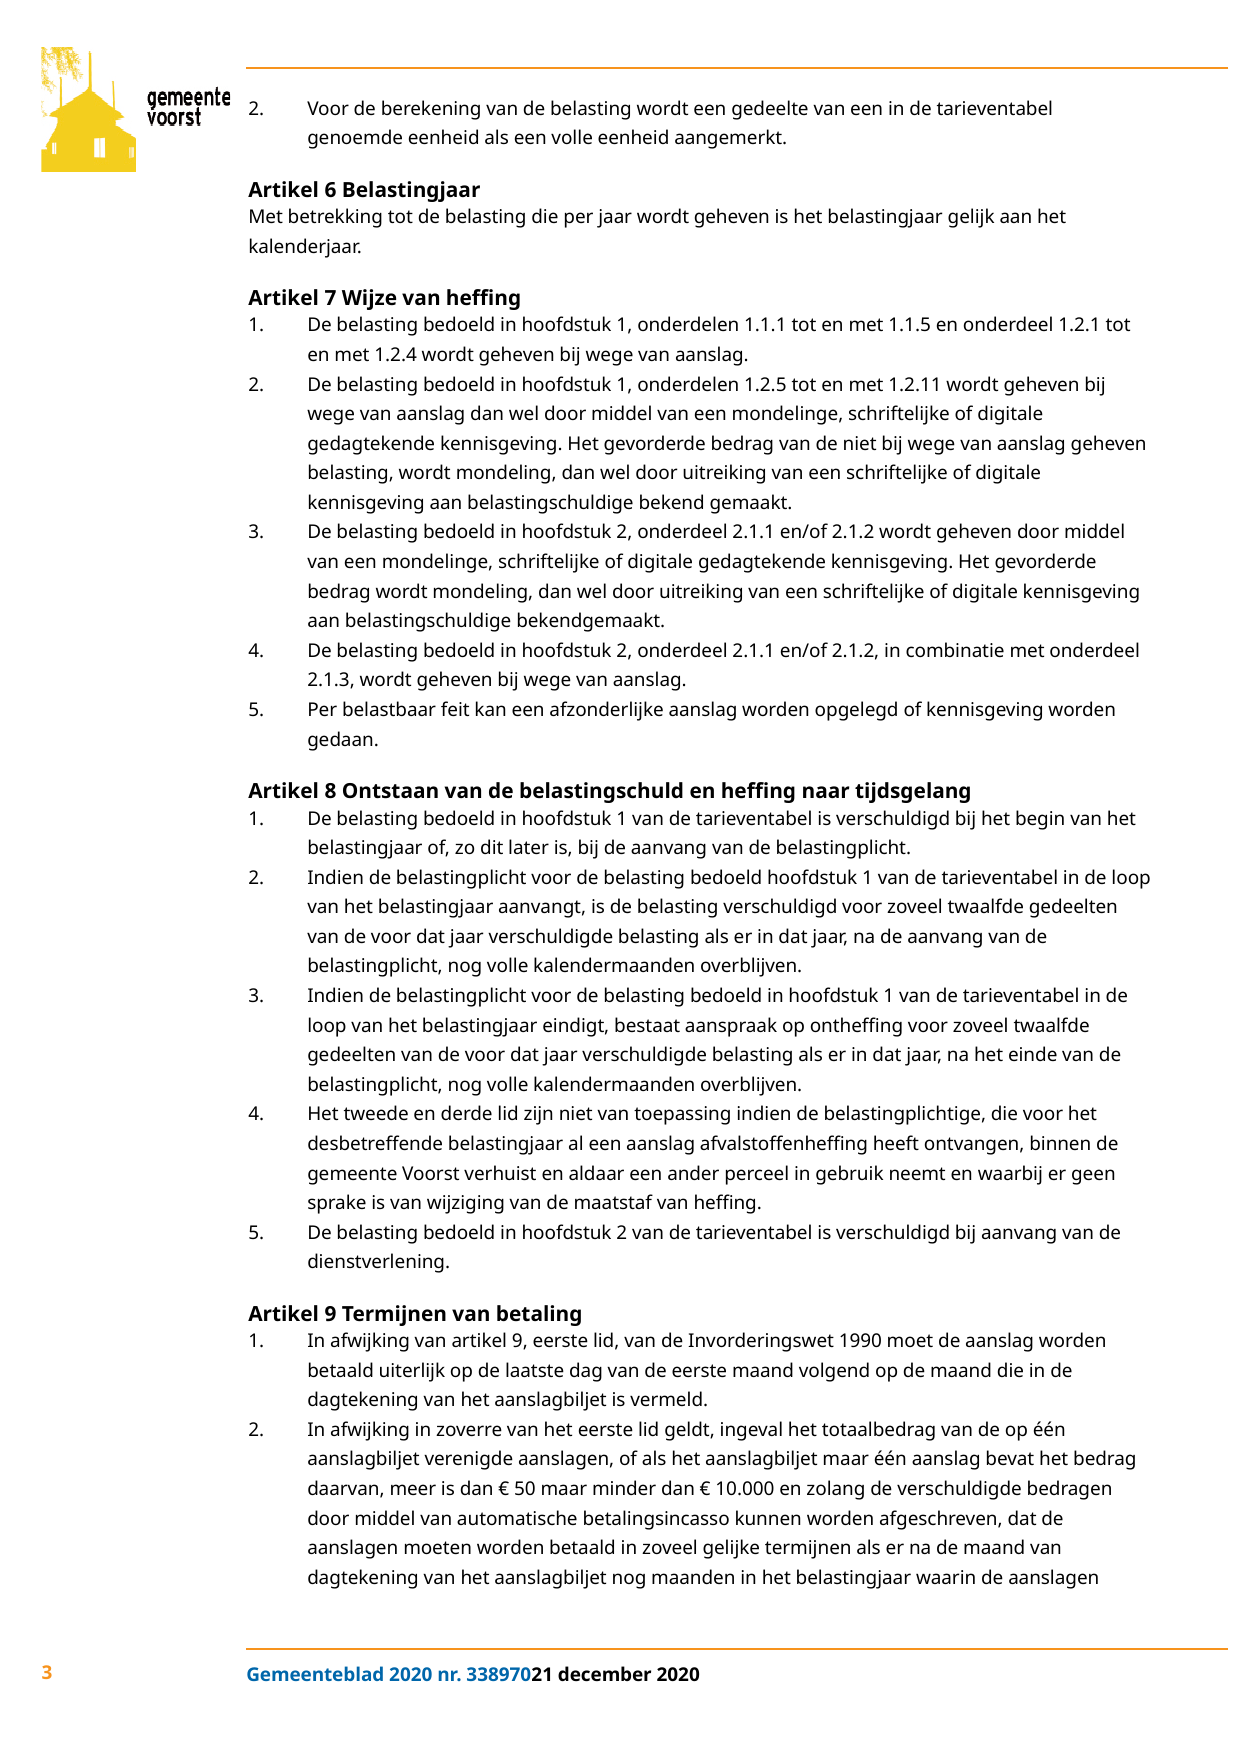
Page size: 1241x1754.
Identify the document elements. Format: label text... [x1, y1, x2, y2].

list In afwijking in zoverre van het eerste lid geldt, ingeval het totaalbedrag van de op één aanslagbiljet verenigde aanslagen, of als het aanslagbiljet maar één aanslag bevat het bedrag daarvan, meer is dan € 50 maar minder dan € 10.000 en zolang de verschuldigde bedragen door middel van automatische betalingsincasso kunnen worden afgeschreven, dat de aanslagen moeten worden betaald in zoveel gelijke termijnen als er na de maand van dagtekening van het aanslagbiljet nog maanden in het belastingjaar waarin de aanslagen [248, 1416, 1152, 1590]
list De belasting bedoeld in hoofdstuk 2, onderdeel 2.1.1 en/of 2.1.2 wordt geheven door middel van een mondelinge, schriftelijke of digitale gedagtekende kennisgeving. Het gevorderde bedrag wordt mondeling, dan wel door uitreiking van een schriftelijke of digitale kennisgeving aan belastingschuldige bekendgemaakt. [248, 519, 1152, 633]
list De belasting bedoeld in hoofdstuk 1, onderdelen 1.2.5 tot en met 1.2.11 wordt geheven bij wege van aanslag dan wel door middel van een mondelinge, schriftelijke of digitale gedagtekende kennisgeving. Het gevorderde bedrag van de niet bij wege van aanslag geheven belasting, wordt mondeling, dan wel door uitreiking van een schriftelijke of digitale kennisgeving aan belastingschuldige bekend gemaakt. [248, 371, 1152, 515]
list Indien de belastingplicht voor de belasting bedoeld in hoofdstuk 1 van de tarieventabel in de loop van het belastingjaar eindigt, bestaat aanspraak op ontheffing voor zoveel twaalfde gedeelten van de voor dat jaar verschuldigde belasting als er in dat jaar, na het einde van de belastingplicht, nog volle kalendermaanden overblijven. [248, 982, 1152, 1097]
list Per belastbaar feit kan een afzonderlijke aanslag worden opgelegd of kennisgeving worden gedaan. [248, 696, 1152, 752]
text Met betrekking tot de belasting die per jaar wordt geheven is het belastingjaar gelijk aan het kalenderjaar. [248, 203, 1152, 258]
list Indien de belastingplicht voor de belasting bedoeld hoofdstuk 1 van de tarieventabel in de loop van het belastingjaar aanvangt, is de belasting verschuldigd voor zoveel twaalfde gedeelten van de voor dat jaar verschuldigde belasting als er in dat jaar, na de aanvang van de belastingplicht, nog volle kalendermaanden overblijven. [248, 864, 1152, 978]
list Voor de berekening van de belasting wordt een gedeelte van een in de tarieventabel genoemde eenheid als een volle eenheid aangemerkt. [248, 95, 1152, 150]
text Artikel 7 Wijze van heffing [248, 283, 1152, 312]
list Het tweede en derde lid zijn niet van toepassing indien de belastingplichtige, die voor het desbetreffende belastingjaar al een aanslag afvalstoffenheffing heeft ontvangen, binnen de gemeente Voorst verhuist en aldaar een ander perceel in gebruik neemt en waarbij er geen sprake is van wijziging van de maatstaf van heffing. [248, 1101, 1152, 1215]
picture [41, 47, 231, 172]
text Artikel 6 Belastingjaar [248, 175, 1152, 203]
list De belasting bedoeld in hoofdstuk 1 van de tarieventabel is verschuldigd bij het begin van het belastingjaar of, zo dit later is, bij de aanvang van de belastingplicht. [248, 805, 1152, 860]
list De belasting bedoeld in hoofdstuk 2 van de tarieventabel is verschuldigd bij aanvang van de dienstverlening. [248, 1219, 1152, 1274]
list De belasting bedoeld in hoofdstuk 1, onderdelen 1.1.1 tot en met 1.1.5 en onderdeel 1.2.1 tot en met 1.2.4 wordt geheven bij wege van aanslag. [248, 312, 1152, 367]
text Artikel 8 Ontstaan van de belastingschuld en heffing naar tijdsgelang [248, 776, 1152, 805]
list De belasting bedoeld in hoofdstuk 2, onderdeel 2.1.1 en/of 2.1.2, in combinatie met onderdeel 2.1.3, wordt geheven bij wege van aanslag. [248, 637, 1152, 692]
list In afwijking van artikel 9, eerste lid, van de Invorderingswet 1990 moet de aanslag worden betaald uiterlijk op de laatste dag van de eerste maand volgend op de maand die in de dagtekening van het aanslagbiljet is vermeld. [248, 1327, 1152, 1412]
text Artikel 9 Termijnen van betaling [248, 1299, 1152, 1327]
